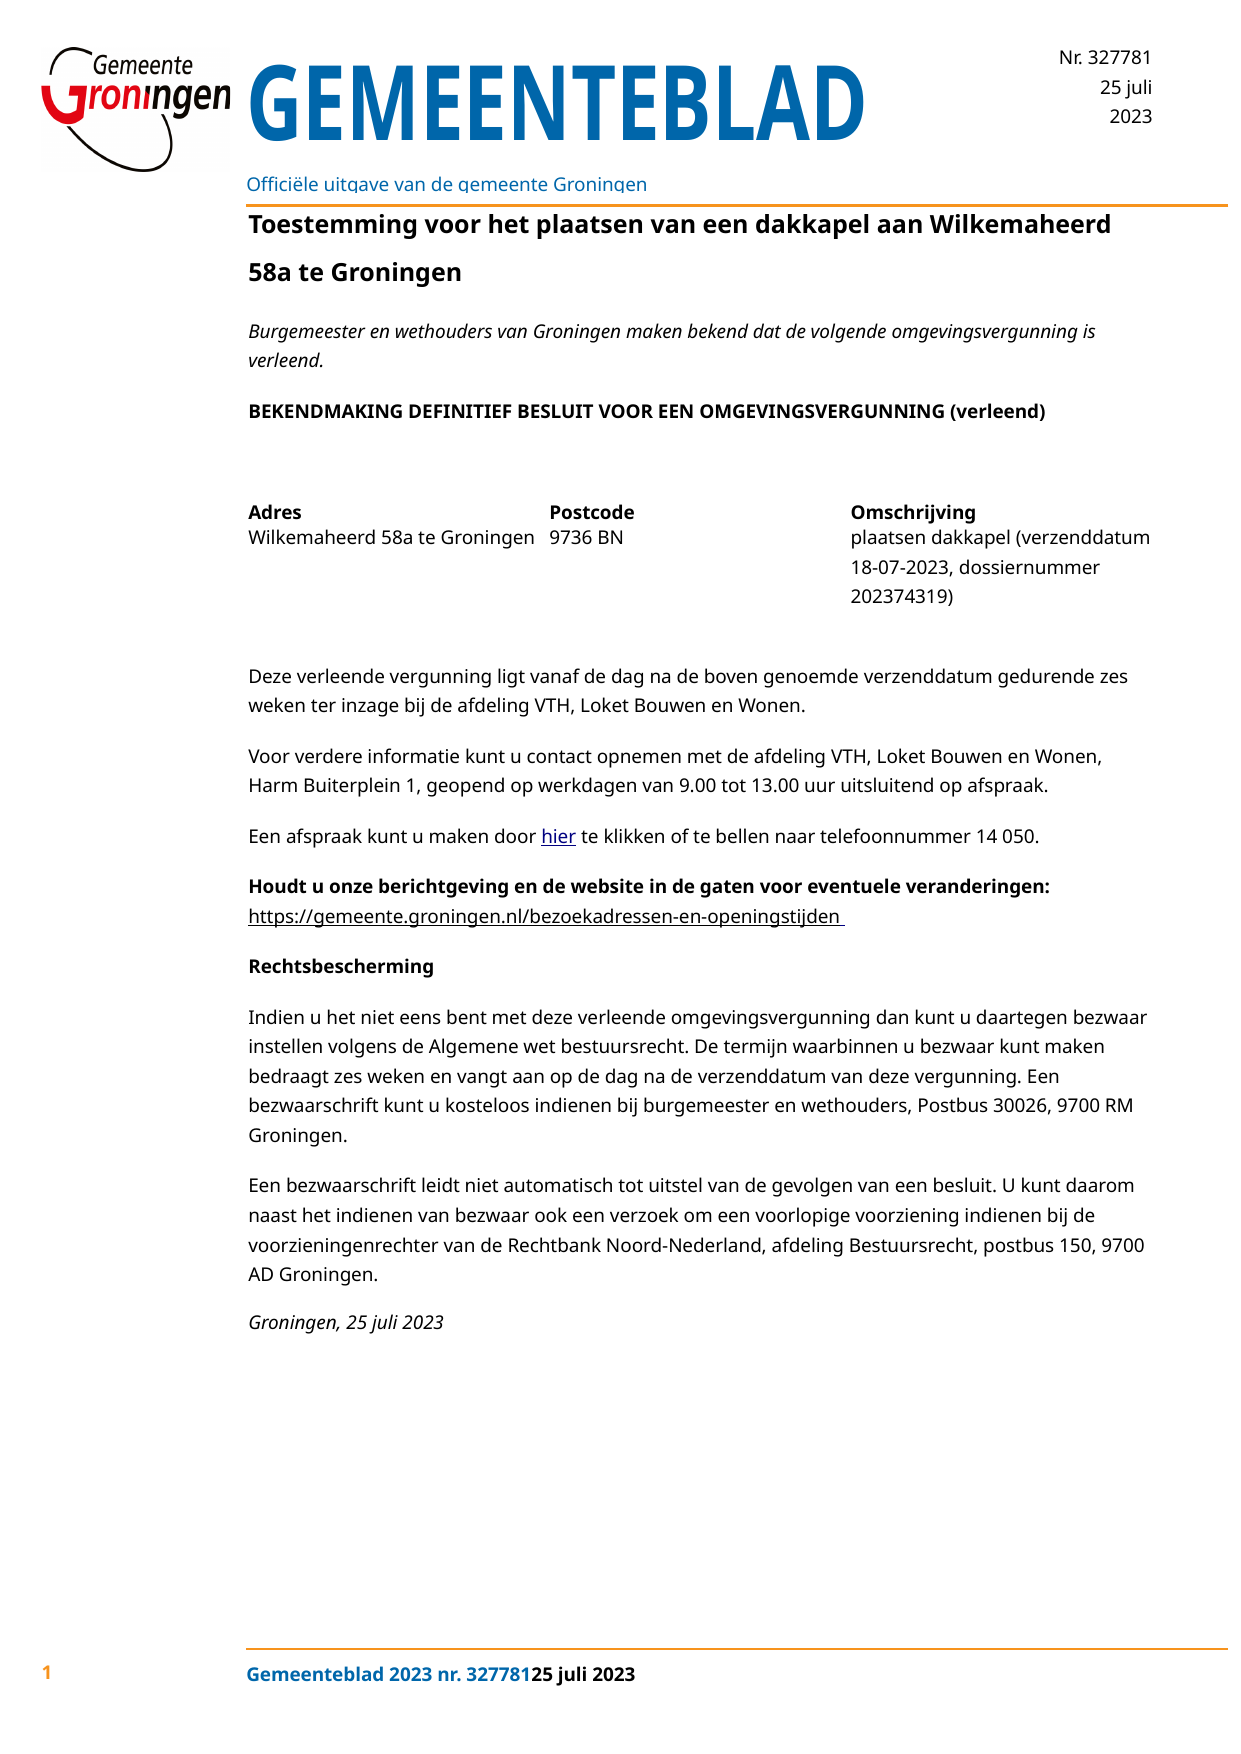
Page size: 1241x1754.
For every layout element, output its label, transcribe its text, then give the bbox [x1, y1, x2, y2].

text BEKENDMAKING DEFINITIEF BESLUIT VOOR EEN OMGEVINGSVERGUNNING (verleend) [248, 398, 1152, 424]
table_header Omschrijving [850, 499, 1152, 524]
text Voor verdere informatie kunt u contact opnemen met de afdeling VTH, Loket Bouwen en Wonen, Harm Buiterplein 1, geopend op werkdagen van 9.00 tot 13.00 uur uitsluitend op afspraak. [248, 743, 1152, 798]
text Een afspraak kunt u maken door hier te klikken of te bellen naar telefoonnummer 14 050. [248, 823, 1152, 849]
text Rechtsbescherming [248, 953, 1152, 979]
text Deze verleende vergunning ligt vanaf de dag na de boven genoemde verzenddatum gedurende zes weken ter inzage bij de afdeling VTH, Loket Bouwen en Wonen. [248, 663, 1152, 718]
table_cell plaatsen dakkapel (verzenddatum 18-07-2023, dossiernummer 202374319) [850, 525, 1152, 609]
text Burgemeester en wethouders van Groningen maken bekend dat de volgende omgevingsvergunning is verleend. [248, 318, 1152, 373]
picture [41, 47, 231, 172]
table_header Postcode [549, 499, 850, 524]
table_header Adres [248, 499, 549, 524]
text Toestemming voor het plaatsen van een dakkapel aan Wilkemaheerd 58a te Groningen [248, 207, 1152, 288]
text Groningen, 25 juli 2023 [248, 1309, 1152, 1335]
text Houdt u onze berichtgeving en de website in de gaten voor eventuele veranderingen: https://gemeente.groningen.nl/bezoekadressen-en-openingstijden [248, 873, 1152, 929]
text Indien u het niet eens bent met deze verleende omgevingsvergunning dan kunt u daartegen bezwaar instellen volgens de Algemene wet bestuursrecht. De termijn waarbinnen u bezwaar kunt maken bedraagt zes weken en vangt aan op de dag na de verzenddatum van deze vergunning. Een bezwaarschrift kunt u kosteloos indienen bij burgemeester en wethouders, Postbus 30026, 9700 RM Groningen. [248, 1004, 1152, 1148]
text Een bezwaarschrift leidt niet automatisch tot uitstel van de gevolgen van een besluit. U kunt daarom naast het indienen van bezwaar ook een verzoek om een voorlopige voorziening indienen bij de voorzieningenrechter van de Rechtbank Noord-Nederland, afdeling Bestuursrecht, postbus 150, 9700 AD Groningen. [248, 1173, 1152, 1287]
table_cell Wilkemaheerd 58a te Groningen [248, 525, 549, 609]
table_cell 9736 BN [549, 525, 850, 609]
